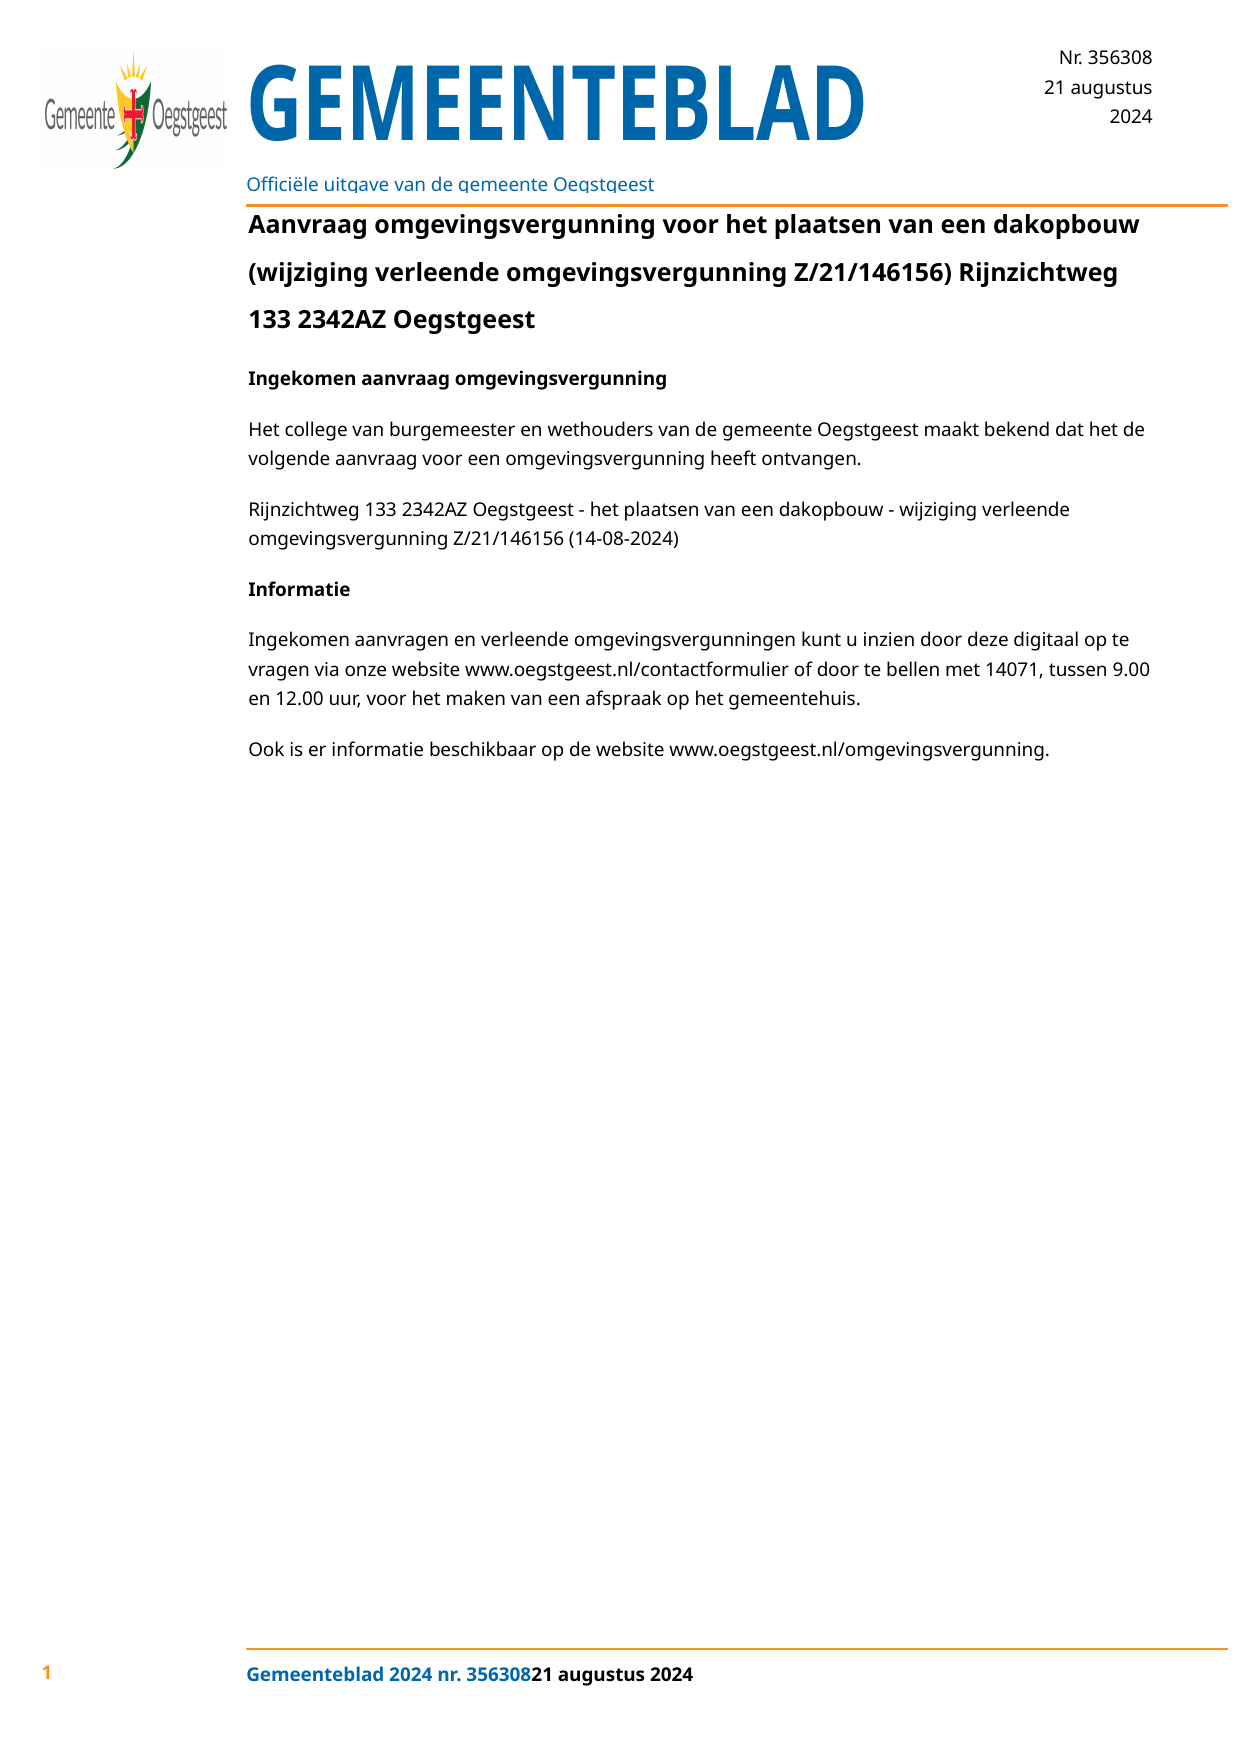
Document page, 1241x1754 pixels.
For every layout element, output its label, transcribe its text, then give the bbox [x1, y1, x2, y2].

text Het college van burgemeester en wethouders van de gemeente Oegstgeest maakt bekend dat het de volgende aanvraag voor een omgevingsvergunning heeft ontvangen. [248, 416, 1152, 471]
text Rijnzichtweg 133 2342AZ Oegstgeest - het plaatsen van een dakopbouw - wijziging verleende omgevingsvergunning Z/21/146156 (14-08-2024) [248, 496, 1152, 551]
picture [41, 47, 231, 172]
text Ook is er informatie beschikbaar op de website www.oegstgeest.nl/omgevingsvergunning. [248, 736, 1152, 762]
text Ingekomen aanvragen en verleende omgevingsvergunningen kunt u inzien door deze digitaal op te vragen via onze website www.oegstgeest.nl/contactformulier of door te bellen met 14071, tussen 9.00 en 12.00 uur, voor het maken van een afspraak op het gemeentehuis. [248, 626, 1152, 711]
text Aanvraag omgevingsvergunning voor het plaatsen van een dakopbouw (wijziging verleende omgevingsvergunning Z/21/146156) Rijnzichtweg 133 2342AZ Oegstgeest [248, 207, 1152, 336]
text Ingekomen aanvraag omgevingsvergunning [248, 366, 1152, 391]
text Informatie [248, 576, 1152, 602]
